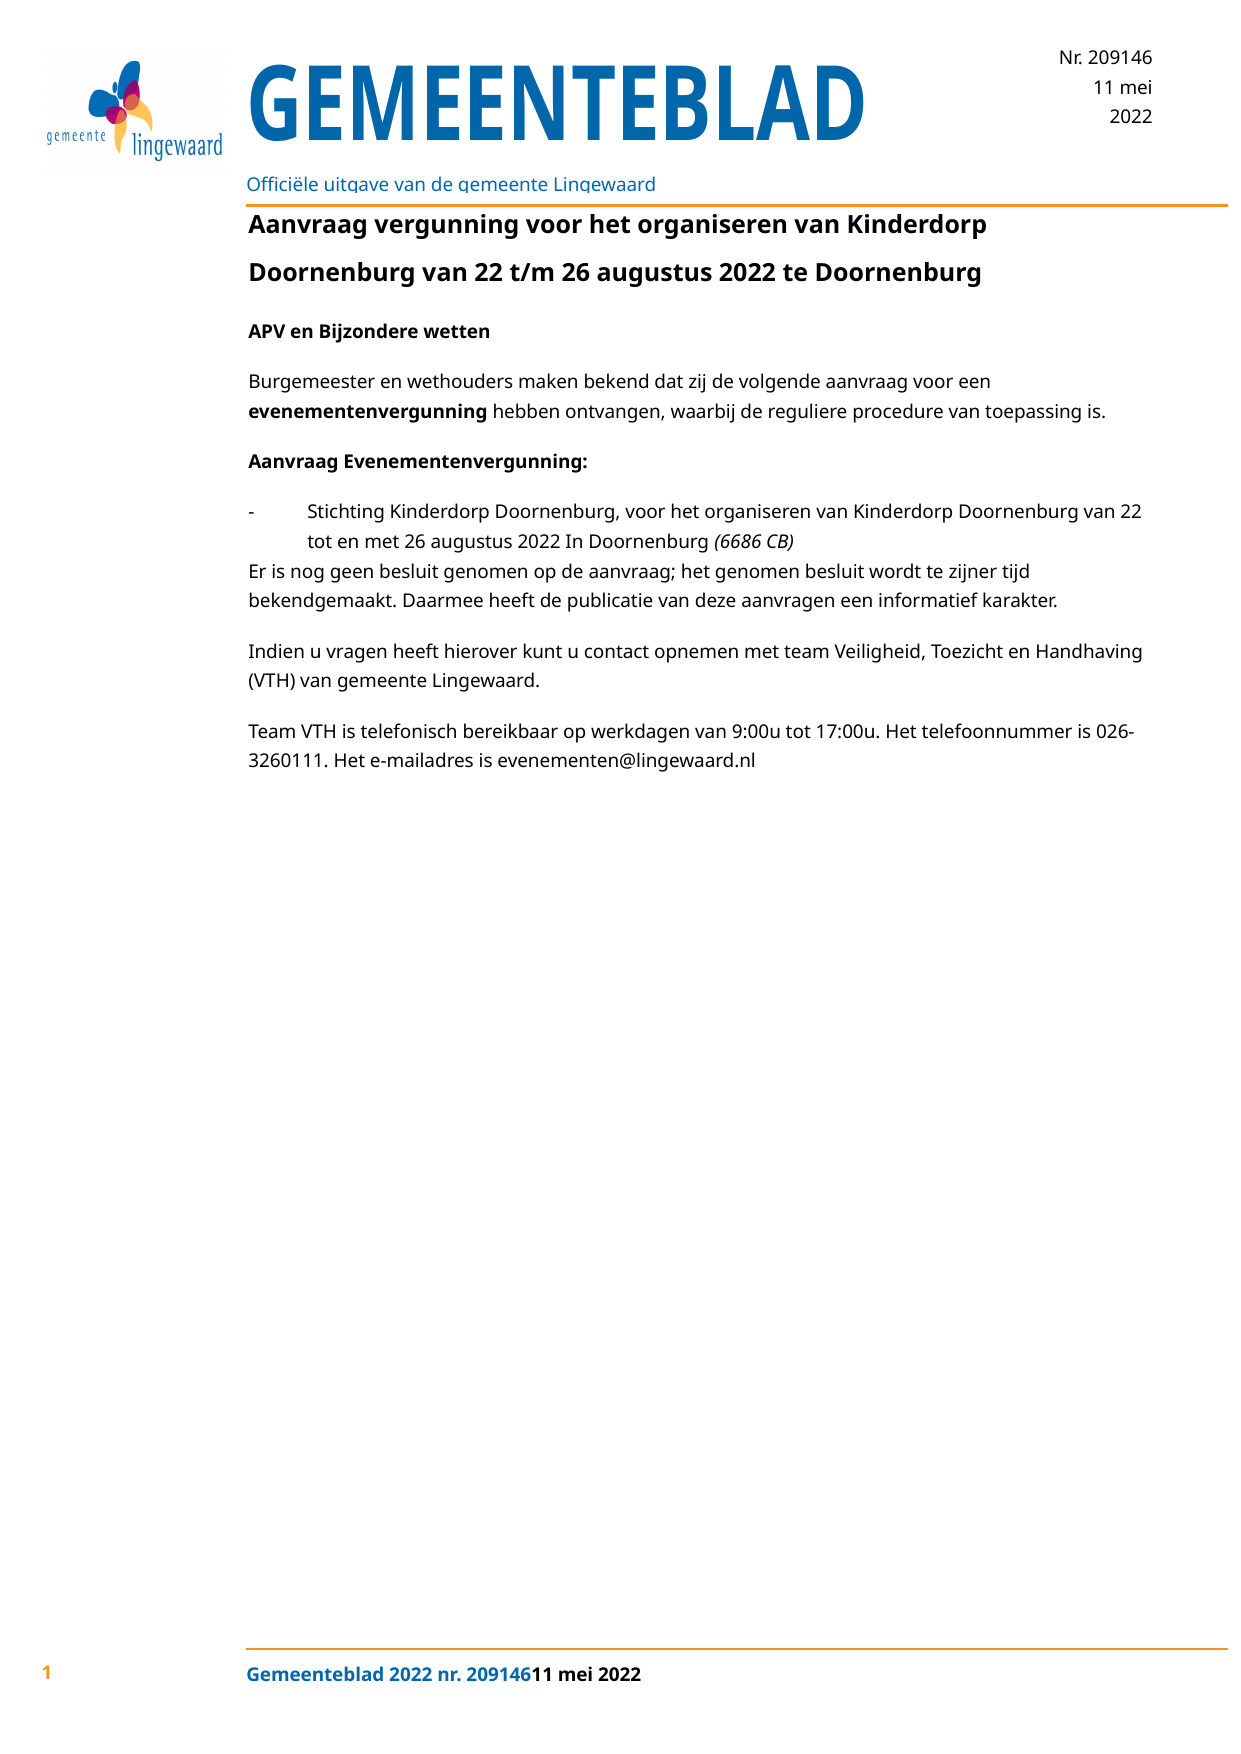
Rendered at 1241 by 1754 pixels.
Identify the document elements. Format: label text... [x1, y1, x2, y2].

text Aanvraag Evenementenvergunning: [248, 448, 1152, 474]
text APV en Bijzondere wetten [248, 318, 1152, 344]
picture [41, 47, 231, 172]
text Team VTH is telefonisch bereikbaar op werkdagen van 9:00u tot 17:00u. Het telefoonnummer is 026-3260111. Het e-mailadres is evenementen@lingewaard.nl [248, 718, 1152, 773]
text Aanvraag vergunning voor het organiseren van Kinderdorp Doornenburg van 22 t/m 26 augustus 2022 te Doornenburg [248, 207, 1152, 288]
text Indien u vragen heeft hierover kunt u contact opnemen met team Veiligheid, Toezicht en Handhaving (VTH) van gemeente Lingewaard. [248, 638, 1152, 693]
text Burgemeester en wethouders maken bekend dat zij de volgende aanvraag voor een evenementenvergunning hebben ontvangen, waarbij de reguliere procedure van toepassing is. [248, 368, 1152, 424]
text Er is nog geen besluit genomen op de aanvraag; het genomen besluit wordt te zijner tijd bekendgemaakt. Daarmee heeft de publicatie van deze aanvragen een informatief karakter. [248, 558, 1152, 613]
list Stichting Kinderdorp Doornenburg, voor het organiseren van Kinderdorp Doornenburg van 22 tot en met 26 augustus 2022 In Doornenburg (6686 CB) [248, 499, 1152, 554]
